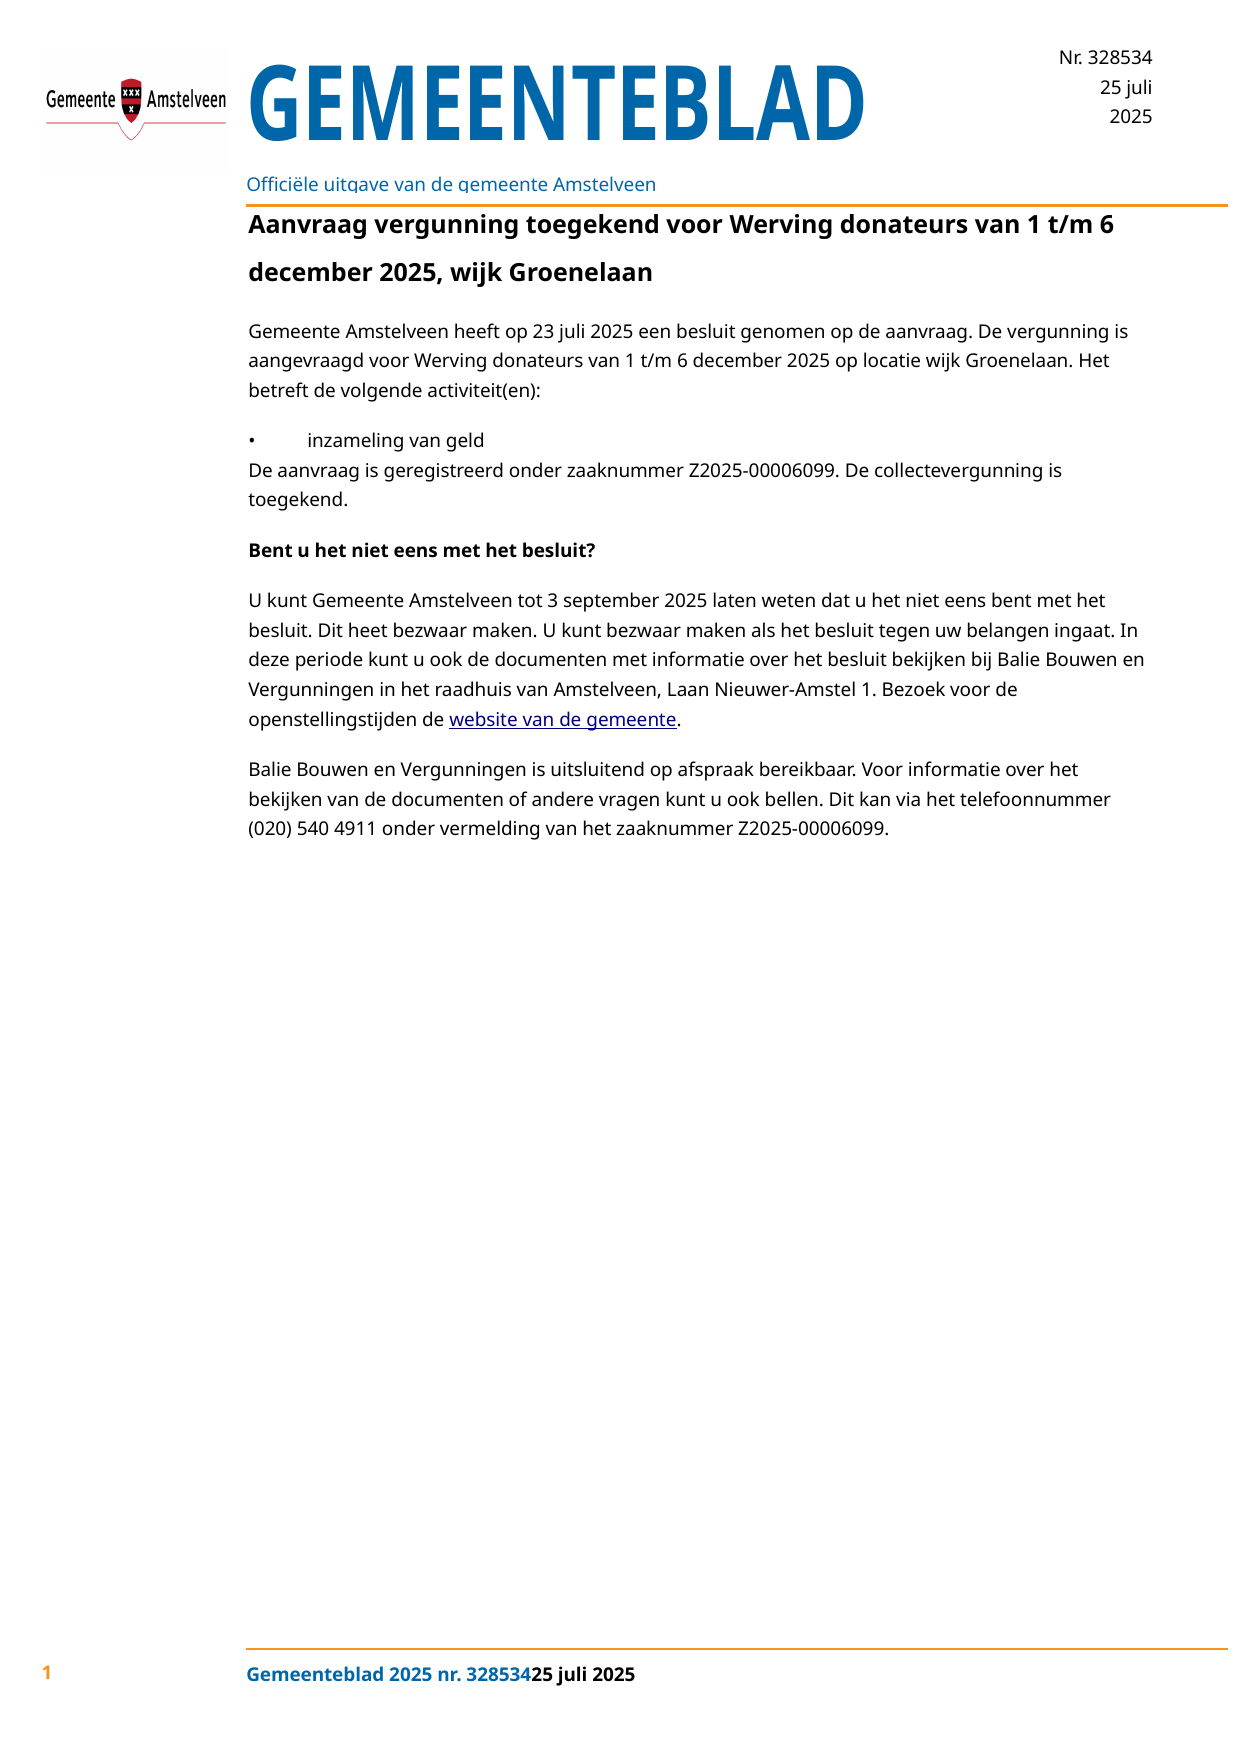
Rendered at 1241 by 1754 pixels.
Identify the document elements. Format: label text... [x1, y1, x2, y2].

text Gemeente Amstelveen heeft op 23 juli 2025 een besluit genomen op de aanvraag. De vergunning is aangevraagd voor Werving donateurs van 1 t/m 6 december 2025 op locatie wijk Groenelaan. Het betreft de volgende activiteit(en): [248, 318, 1152, 403]
list inzameling van geld [248, 427, 1152, 453]
picture [41, 47, 231, 172]
text Bent u het niet eens met het besluit? [248, 537, 1152, 563]
text Balie Bouwen en Vergunningen is uitsluitend op afspraak bereikbaar. Voor informatie over het bekijken van de documenten of andere vragen kunt u ook bellen. Dit kan via het telefoonnummer (020) 540 4911 onder vermelding van het zaaknummer Z2025-00006099. [248, 756, 1152, 841]
text De aanvraag is geregistreerd onder zaaknummer Z2025-00006099. De collectevergunning is toegekend. [248, 457, 1152, 512]
text Aanvraag vergunning toegekend voor Werving donateurs van 1 t/m 6 december 2025, wijk Groenelaan [248, 207, 1152, 288]
text U kunt Gemeente Amstelveen tot 3 september 2025 laten weten dat u het niet eens bent met het besluit. Dit heet bezwaar maken. U kunt bezwaar maken als het besluit tegen uw belangen ingaat. In deze periode kunt u ook de documenten met informatie over het besluit bekijken bij Balie Bouwen en Vergunningen in het raadhuis van Amstelveen, Laan Nieuwer-Amstel 1. Bezoek voor de openstellingstijden de website van de gemeente. [248, 587, 1152, 732]
